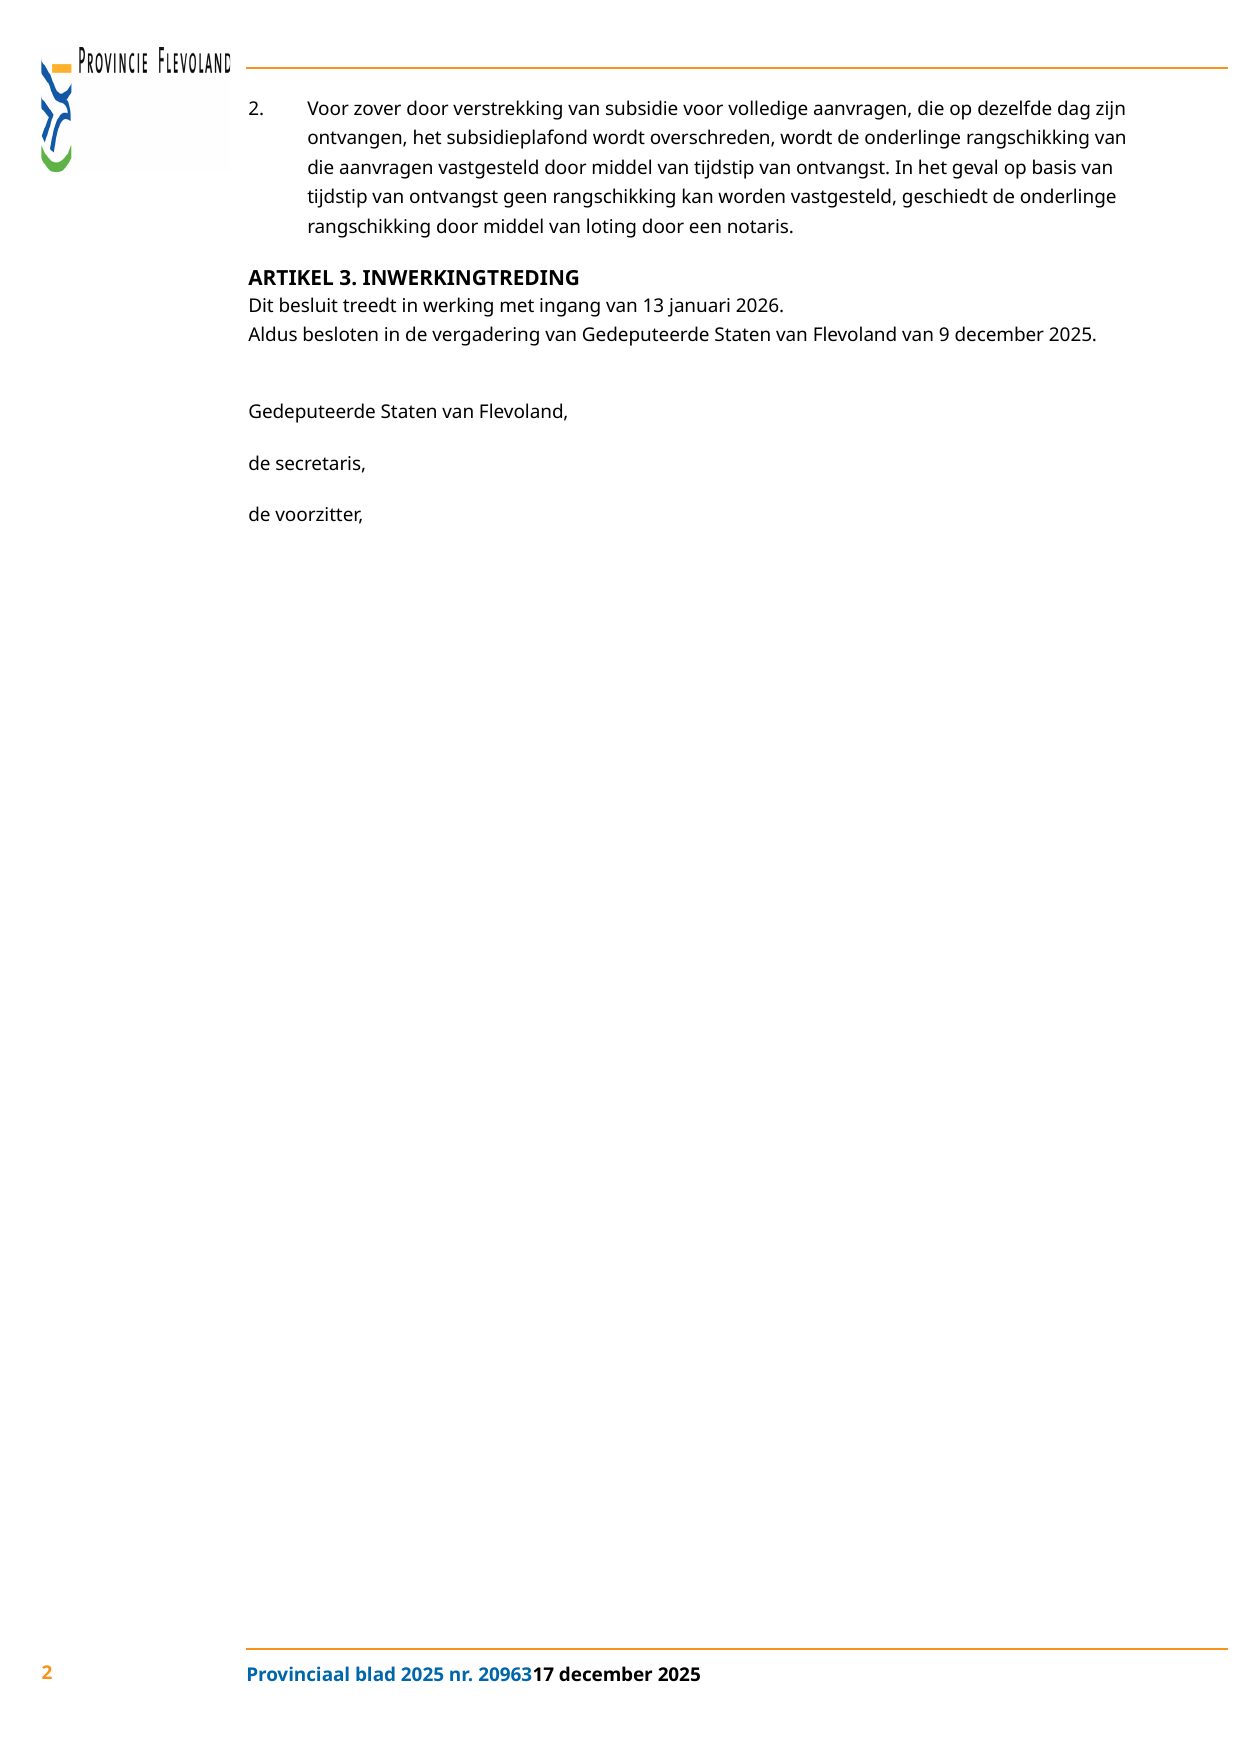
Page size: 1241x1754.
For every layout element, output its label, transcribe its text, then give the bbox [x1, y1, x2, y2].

text de secretaris, [248, 450, 1152, 476]
text Aldus besloten in de vergadering van Gedeputeerde Staten van Flevoland van 9 december 2025. [248, 322, 1152, 347]
picture [41, 47, 231, 172]
text Dit besluit treedt in werking met ingang van 13 januari 2026. [248, 292, 1152, 318]
text Gedeputeerde Staten van Flevoland, [248, 399, 1152, 424]
list Voor zover door verstrekking van subsidie voor volledige aanvragen, die op dezelfde dag zijn ontvangen, het subsidieplafond wordt overschreden, wordt de onderlinge rangschikking van die aanvragen vastgesteld door middel van tijdstip van ontvangst. In het geval op basis van tijdstip van ontvangst geen rangschikking kan worden vastgesteld, geschiedt de onderlinge rangschikking door middel van loting door een notaris. [248, 95, 1152, 239]
text ARTIKEL 3. INWERKINGTREDING [248, 263, 1152, 292]
text de voorzitter, [248, 502, 1152, 527]
